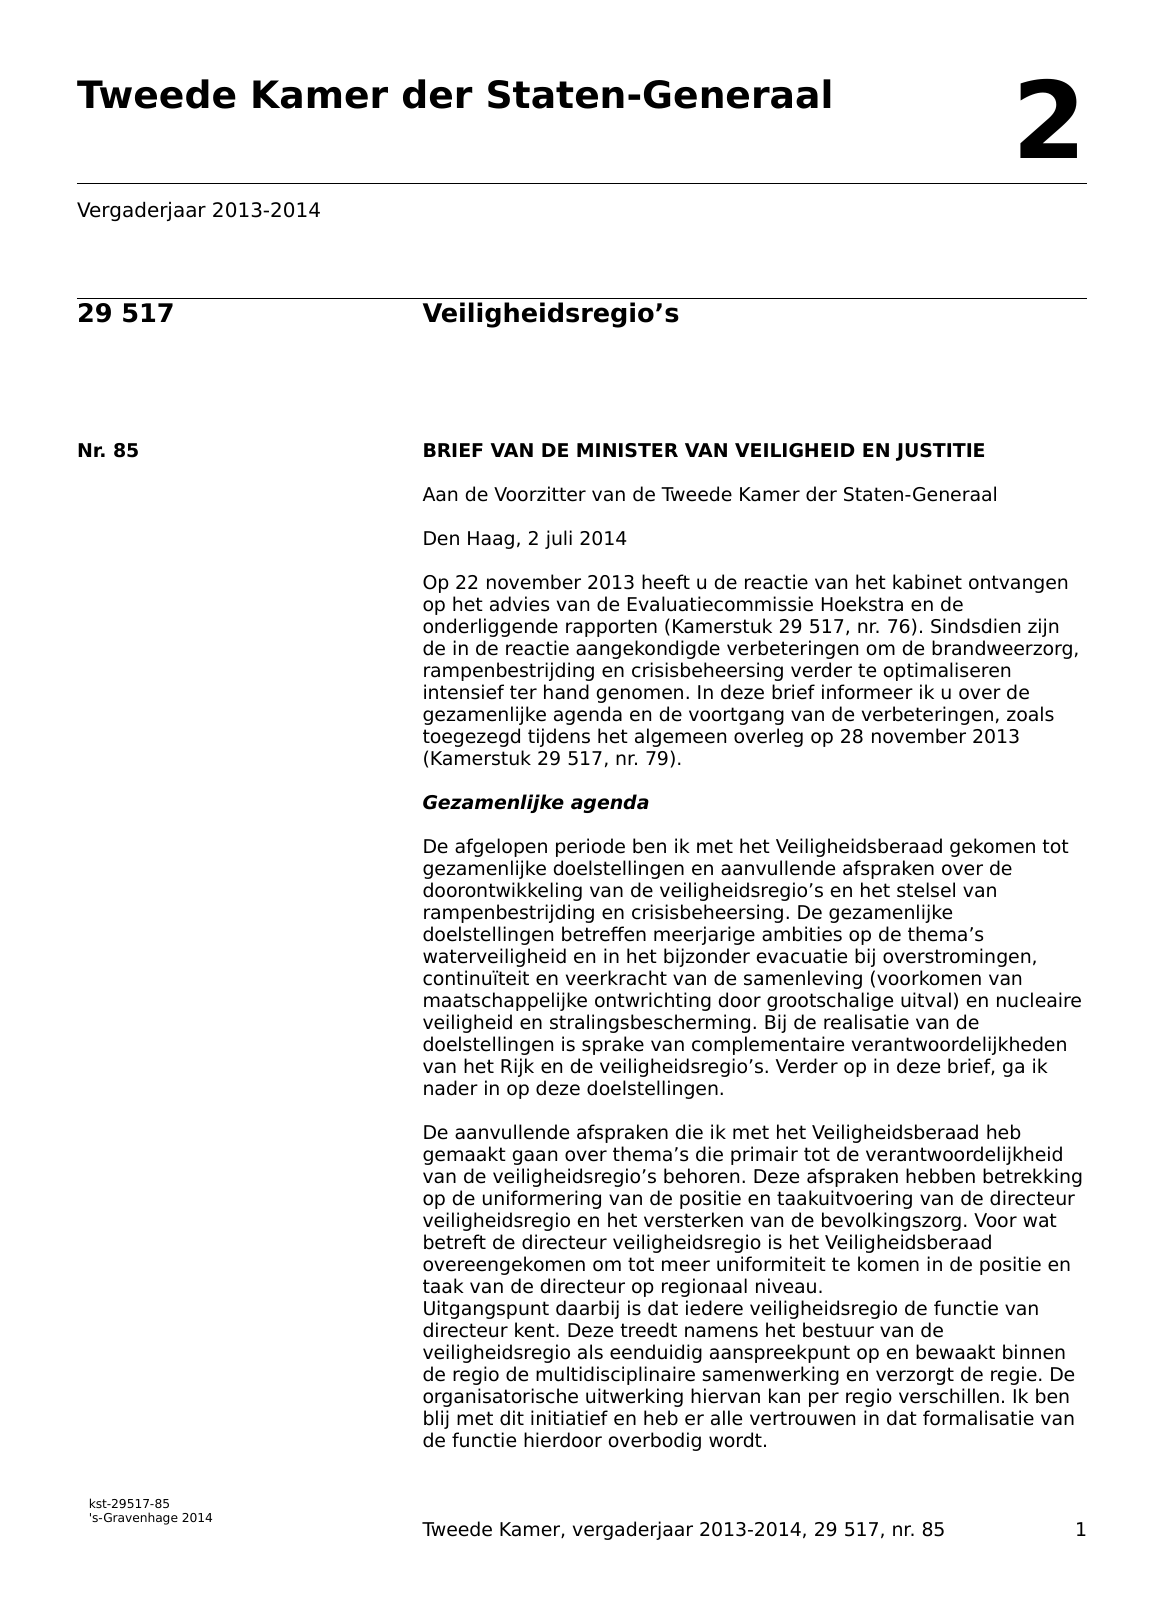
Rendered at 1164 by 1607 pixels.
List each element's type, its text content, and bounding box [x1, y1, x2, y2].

text Den Haag, 2 juli 2014 [422, 528, 1087, 550]
table_header Tweede Kamer der Staten-Generaal [77, 59, 886, 183]
text De afgelopen periode ben ik met het Veiligheidsberaad gekomen tot gezamenlijke doelstellingen en aanvullende afspraken over de doorontwikkeling van de veiligheidsregio’s en het stelsel van rampenbestrijding en crisisbeheersing. De gezamenlijke doelstellingen betreffen meerjarige ambities op de thema’s waterveiligheid en in het bijzonder evacuatie bij overstromingen, continuïteit en veerkracht van de samenleving (voorkomen van maatschappelijke ontwrichting door grootschalige uitval) en nucleaire veiligheid en stralingsbescherming. Bij de realisatie van de doelstellingen is sprake van complementaire verantwoordelijkheden van het Rijk en de veiligheidsregio’s. Verder op in deze brief, ga ik nader in op deze doelstellingen. [422, 836, 1087, 1100]
text 's-Gravenhage 2014 [88, 1511, 323, 1525]
text De aanvullende afspraken die ik met het Veiligheidsberaad heb gemaakt gaan over thema’s die primair tot de verantwoordelijkheid van de veiligheidsregio’s behoren. Deze afspraken hebben betrekking op de uniformering van de positie en taakuitvoering van de directeur veiligheidsregio en het versterken van de bevolkingszorg. Voor wat betreft de directeur veiligheidsregio is het Veiligheidsberaad overeengekomen om tot meer uniformiteit te komen in de positie en taak van de directeur op regionaal niveau. [422, 1122, 1087, 1298]
text kst-29517-85 [88, 1497, 323, 1511]
subtitle Gezamenlijke agenda [422, 792, 1087, 814]
text Aan de Voorzitter van de Tweede Kamer der Staten-Generaal [422, 484, 1087, 506]
table_header 2 [886, 59, 1087, 183]
subtitle Nr. 85 BRIEF VAN DE MINISTER VAN VEILIGHEID EN JUSTITIE [77, 440, 1087, 462]
table_cell Vergaderjaar 2013-2014 [77, 184, 1087, 298]
subtitle 29 517 Veiligheidsregio’s [77, 299, 1087, 329]
text Op 22 november 2013 heeft u de reactie van het kabinet ontvangen op het advies van de Evaluatiecommissie Hoekstra en de onderliggende rapporten (Kamerstuk 29 517, nr. 76). Sindsdien zijn de in de reactie aangekondigde verbeteringen om de brandweerzorg, rampenbestrijding en crisisbeheersing verder te optimaliseren intensief ter hand genomen. In deze brief informeer ik u over de gezamenlijke agenda en de voortgang van de verbeteringen, zoals toegezegd tijdens het algemeen overleg op 28 november 2013 (Kamerstuk 29 517, nr. 79). [422, 572, 1087, 770]
text Uitgangspunt daarbij is dat iedere veiligheidsregio de functie van directeur kent. Deze treedt namens het bestuur van de veiligheidsregio als eenduidig aanspreekpunt op en bewaakt binnen de regio de multidisciplinaire samenwerking en verzorgt de regie. De organisatorische uitwerking hiervan kan per regio verschillen. Ik ben blij met dit initiatief en heb er alle vertrouwen in dat formalisatie van de functie hierdoor overbodig wordt. [422, 1298, 1087, 1452]
